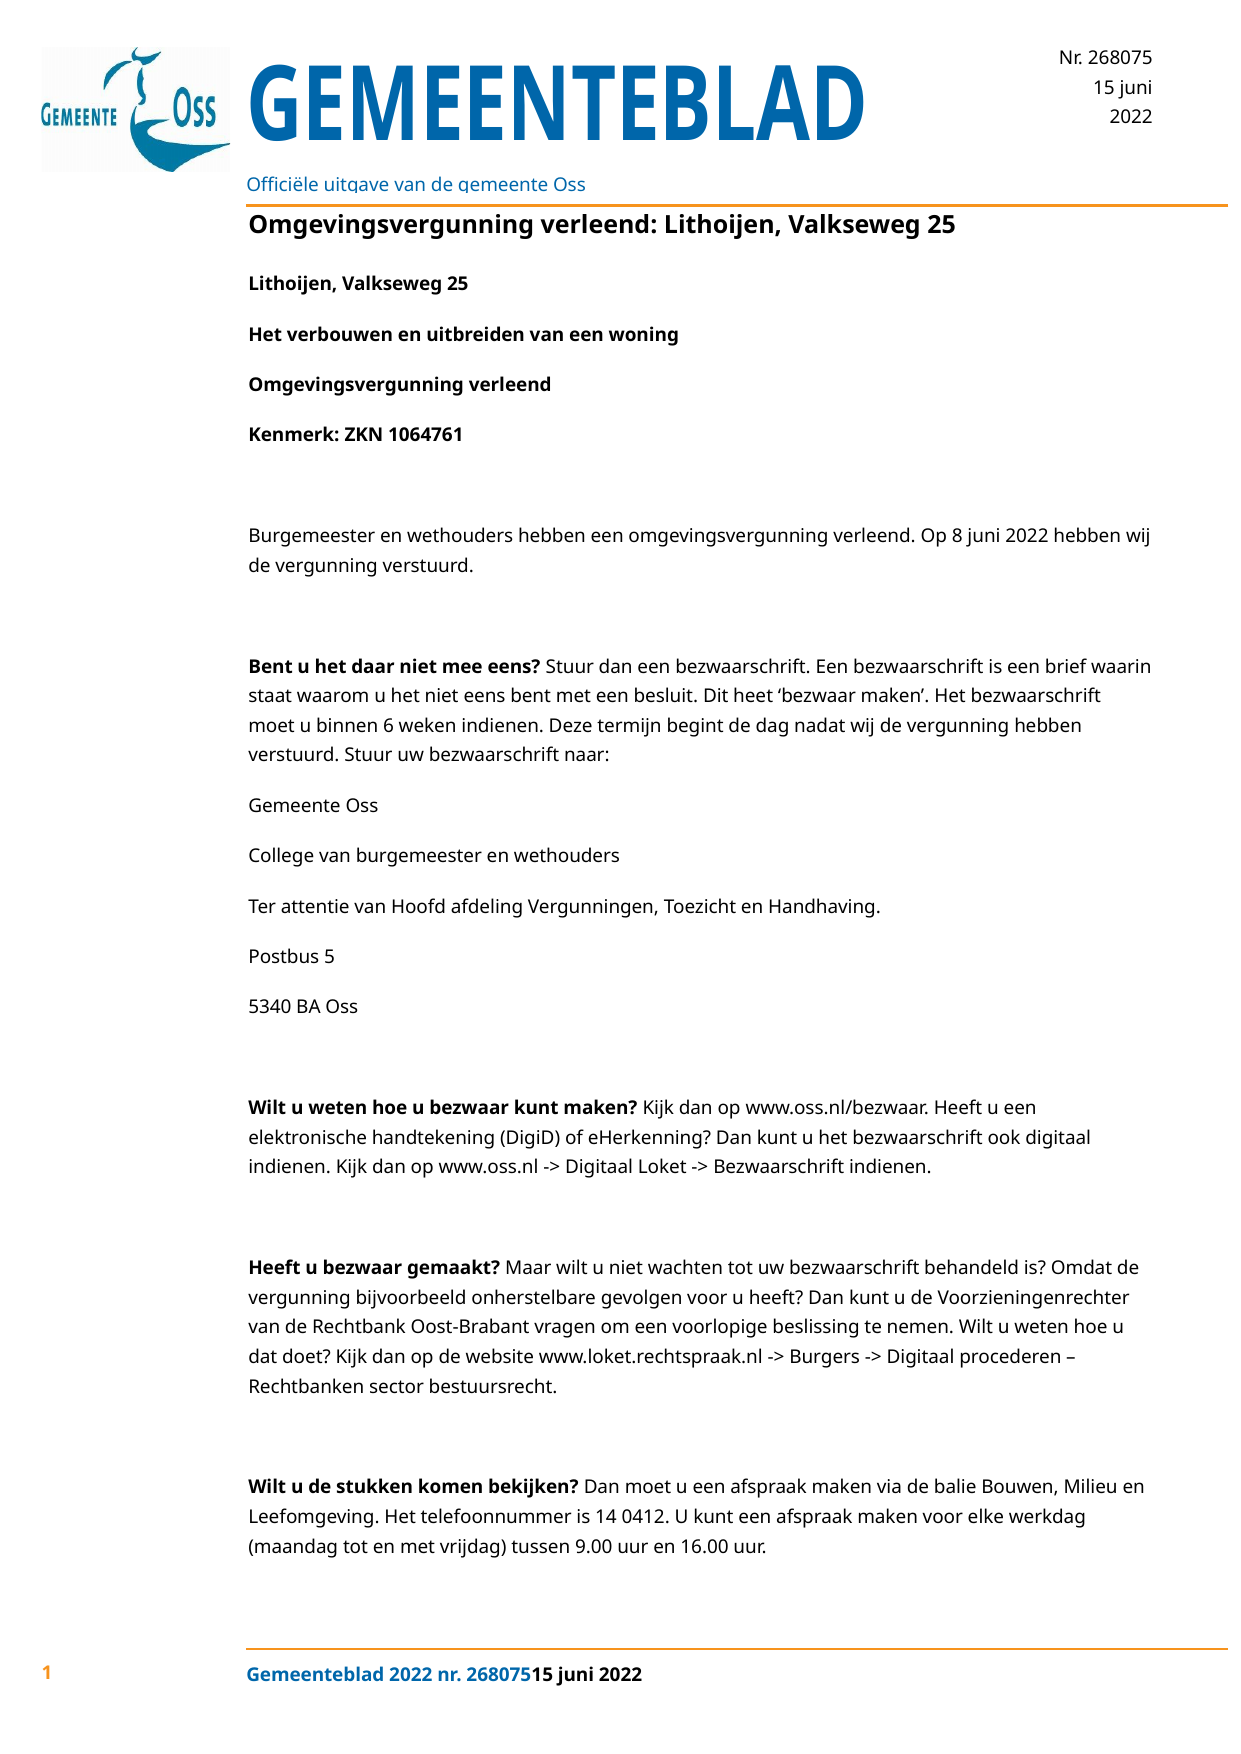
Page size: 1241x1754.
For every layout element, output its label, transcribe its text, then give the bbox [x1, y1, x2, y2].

text Heeft u bezwaar gemaakt? Maar wilt u niet wachten tot uw bezwaarschrift behandeld is? Omdat de vergunning bijvoorbeeld onherstelbare gevolgen voor u heeft? Dan kunt u de Voorzieningenrechter van de Rechtbank Oost-Brabant vragen om een voorlopige beslissing te nemen. Wilt u weten hoe u dat doet? Kijk dan op de website www.loket.rechtspraak.nl -> Burgers -> Digitaal procederen – Rechtbanken sector bestuursrecht. [248, 1254, 1152, 1398]
text Gemeente Oss [248, 792, 1152, 818]
text College van burgemeester en wethouders [248, 842, 1152, 868]
text Kenmerk: ZKN 1064761 [248, 422, 1152, 447]
picture [41, 47, 231, 172]
text Omgevingsvergunning verleend [248, 371, 1152, 397]
text Omgevingsvergunning verleend: Lithoijen, Valkseweg 25 [248, 207, 1152, 241]
text Lithoijen, Valkseweg 25 [248, 270, 1152, 296]
text Burgemeester en wethouders hebben een omgevingsvergunning verleend. Op 8 juni 2022 hebben wij de vergunning verstuurd. [248, 522, 1152, 578]
text Ter attentie van Hoofd afdeling Vergunningen, Toezicht en Handhaving. [248, 893, 1152, 918]
text 5340 BA Oss [248, 994, 1152, 1019]
text Postbus 5 [248, 943, 1152, 969]
text Het verbouwen en uitbreiden van een woning [248, 321, 1152, 346]
text Bent u het daar niet mee eens? Stuur dan een bezwaarschrift. Een bezwaarschrift is een brief waarin staat waarom u het niet eens bent met een besluit. Dit heet ‘bezwaar maken’. Het bezwaarschrift moet u binnen 6 weken indienen. Deze termijn begint de dag nadat wij de vergunning hebben verstuurd. Stuur uw bezwaarschrift naar: [248, 653, 1152, 767]
text Wilt u de stukken komen bekijken? Dan moet u een afspraak maken via de balie Bouwen, Milieu en Leefomgeving. Het telefoonnummer is 14 0412. U kunt een afspraak maken voor elke werkdag (maandag tot en met vrijdag) tussen 9.00 uur en 16.00 uur. [248, 1474, 1152, 1558]
text Wilt u weten hoe u bezwaar kunt maken? Kijk dan op www.oss.nl/bezwaar. Heeft u een elektronische handtekening (DigiD) of eHerkenning? Dan kunt u het bezwaarschrift ook digitaal indienen. Kijk dan op www.oss.nl -> Digitaal Loket -> Bezwaarschrift indienen. [248, 1094, 1152, 1179]
